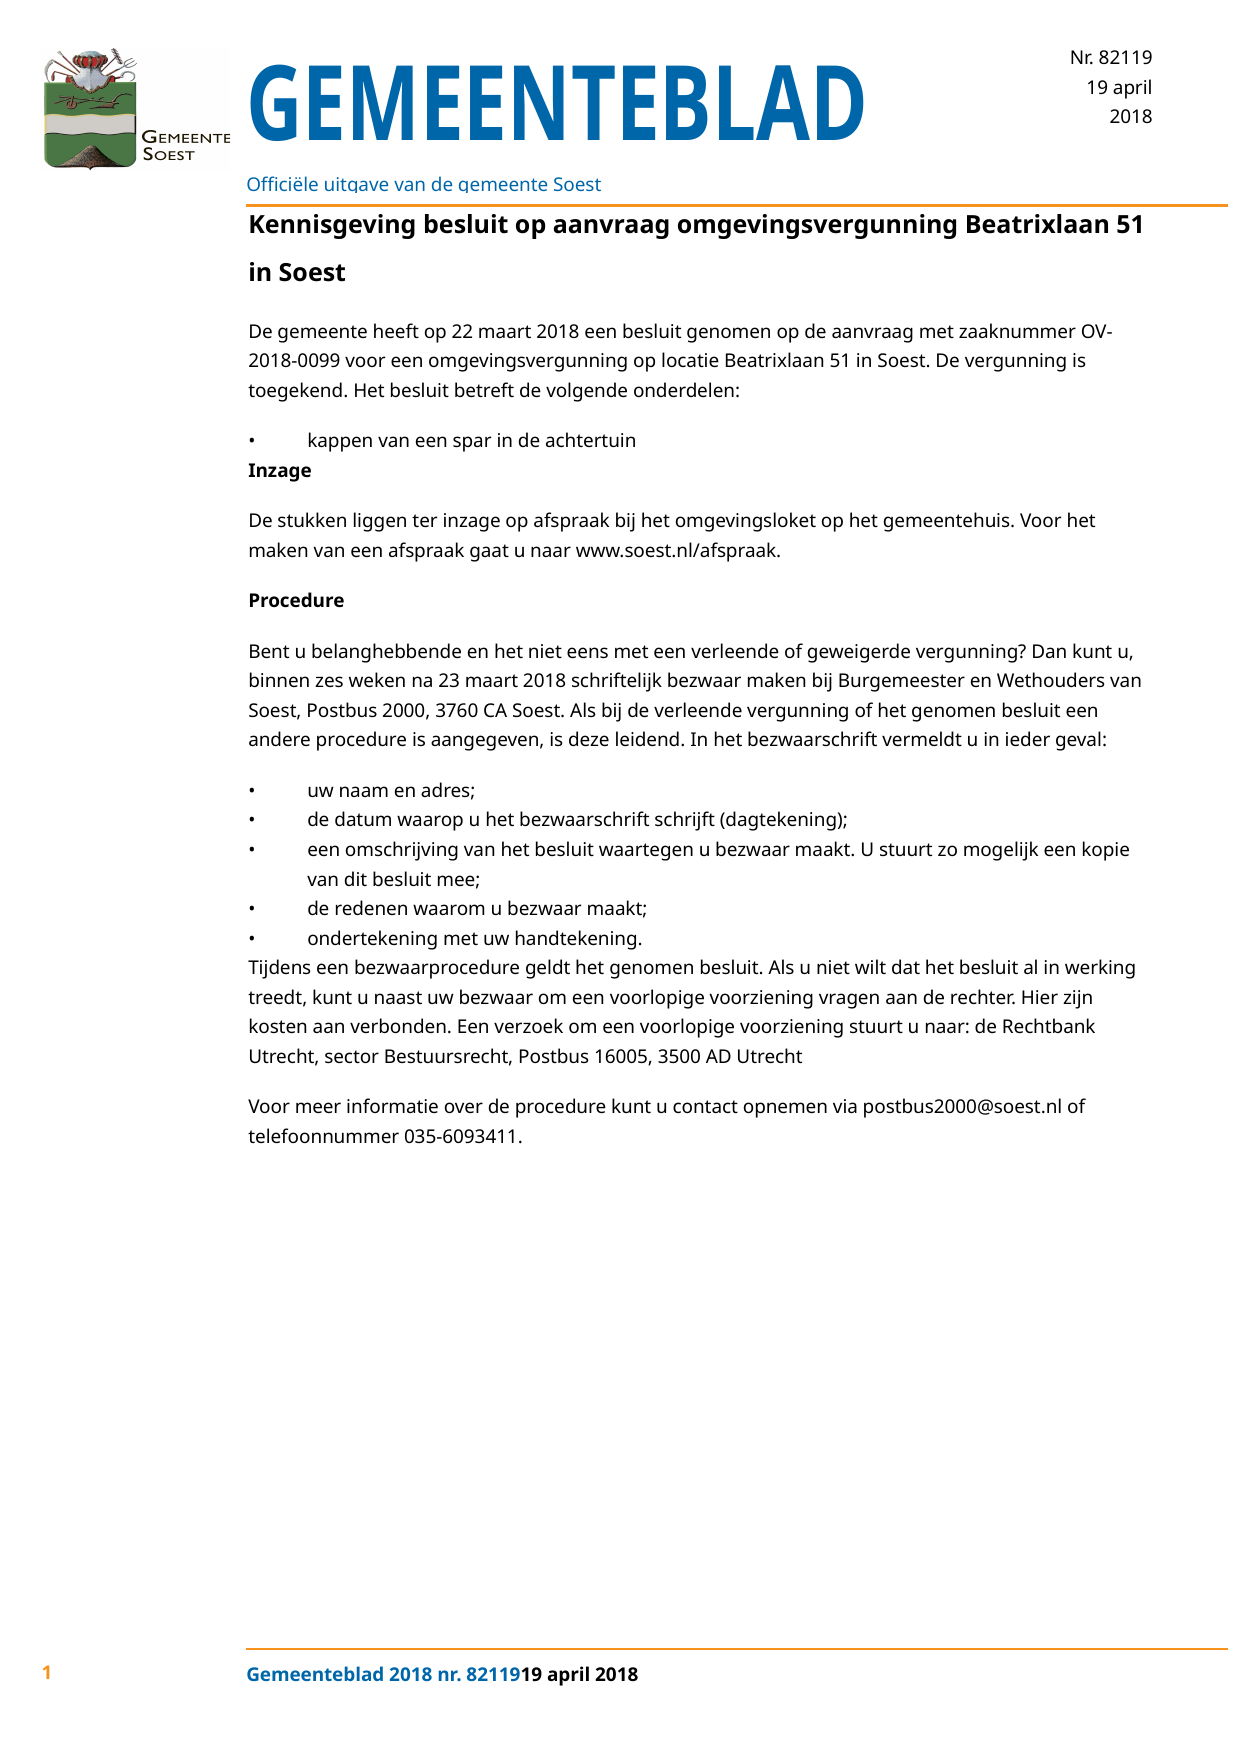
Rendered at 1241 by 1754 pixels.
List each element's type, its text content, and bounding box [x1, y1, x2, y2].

list een omschrijving van het besluit waartegen u bezwaar maakt. U stuurt zo mogelijk een kopie van dit besluit mee; [248, 836, 1152, 892]
list uw naam en adres; [248, 777, 1152, 803]
text Voor meer informatie over de procedure kunt u contact opnemen via postbus2000@soest.nl of telefoonnummer 035-6093411. [248, 1094, 1152, 1149]
text Kennisgeving besluit op aanvraag omgevingsvergunning Beatrixlaan 51 in Soest [248, 207, 1152, 288]
list ondertekening met uw handtekening. [248, 925, 1152, 951]
text De stukken liggen ter inzage op afspraak bij het omgevingsloket op het gemeentehuis. Voor het maken van een afspraak gaat u naar www.soest.nl/afspraak. [248, 507, 1152, 563]
list kappen van een spar in de achtertuin [248, 427, 1152, 453]
text Inzage [248, 457, 1152, 483]
text Bent u belanghebbende en het niet eens met een verleende of geweigerde vergunning? Dan kunt u, binnen zes weken na 23 maart 2018 schriftelijk bezwaar maken bij Burgemeester en Wethouders van Soest, Postbus 2000, 3760 CA Soest. Als bij de verleende vergunning of het genomen besluit een andere procedure is aangegeven, is deze leidend. In het bezwaarschrift vermeldt u in ieder geval: [248, 638, 1152, 752]
list de datum waarop u het bezwaarschrift schrijft (dagtekening); [248, 807, 1152, 832]
text Procedure [248, 587, 1152, 613]
picture [41, 47, 231, 172]
text De gemeente heeft op 22 maart 2018 een besluit genomen op de aanvraag met zaaknummer OV-2018-0099 voor een omgevingsvergunning op locatie Beatrixlaan 51 in Soest. De vergunning is toegekend. Het besluit betreft de volgende onderdelen: [248, 318, 1152, 403]
list de redenen waarom u bezwaar maakt; [248, 895, 1152, 921]
text Tijdens een bezwaarprocedure geldt het genomen besluit. Als u niet wilt dat het besluit al in werking treedt, kunt u naast uw bezwaar om een voorlopige voorziening vragen aan de rechter. Hier zijn kosten aan verbonden. Een verzoek om een voorlopige voorziening stuurt u naar: de Rechtbank Utrecht, sector Bestuursrecht, Postbus 16005, 3500 AD Utrecht [248, 954, 1152, 1069]
